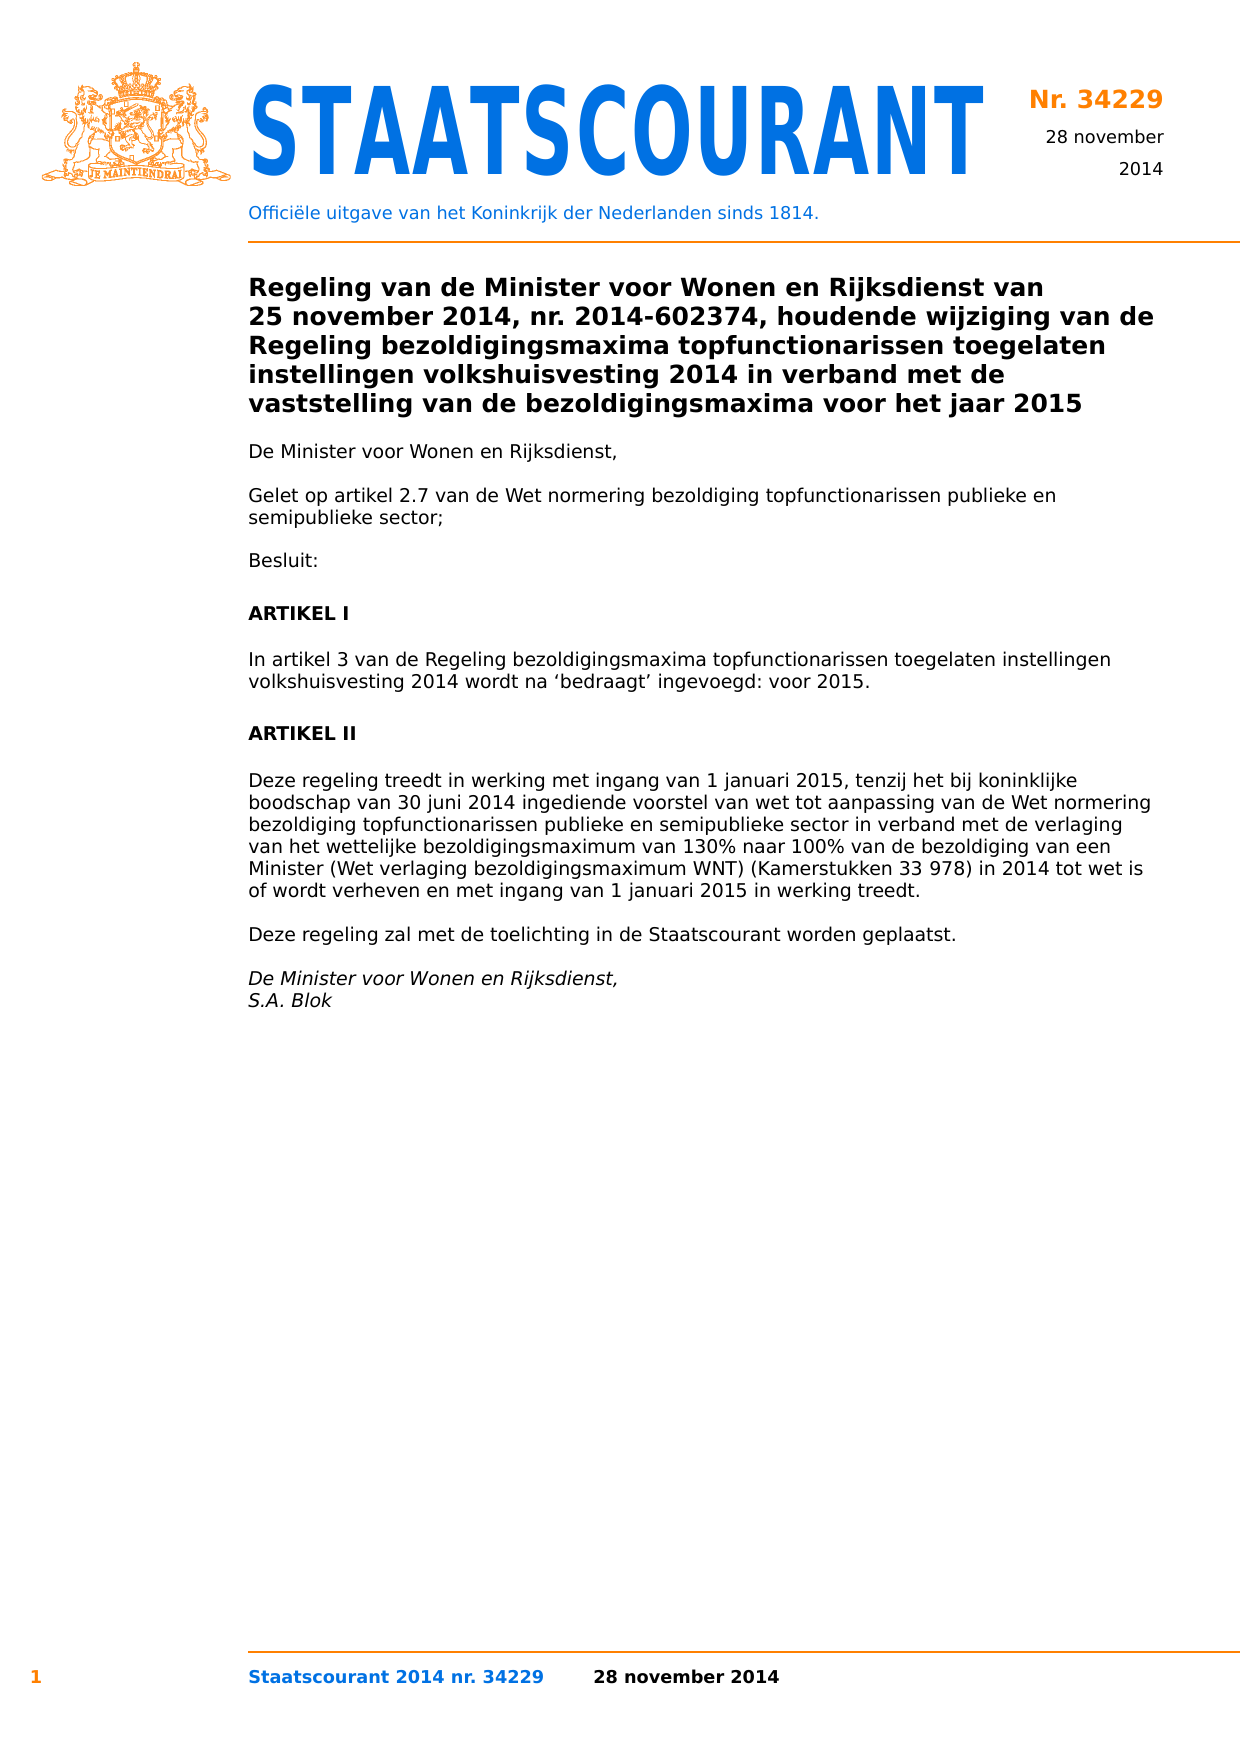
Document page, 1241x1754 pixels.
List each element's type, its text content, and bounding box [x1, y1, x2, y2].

text In artikel 3 van de Regeling bezoldigingsmaxima topfunctionarissen toegelaten instellingen volkshuisvesting 2014 wordt na ‘bedraagt’ ingevoegd: voor 2015. [248, 649, 1163, 693]
text Gelet op artikel 2.7 van de Wet normering bezoldiging topfunctionarissen publieke en semipublieke sector; [248, 484, 1163, 528]
table_cell 2014 [998, 153, 1240, 203]
table_cell 28 november [998, 121, 1240, 153]
text De Minister voor Wonen en Rijksdienst, [248, 441, 1163, 463]
picture [41, 62, 231, 186]
table_cell Officiële uitgave van het Koninkrijk der Nederlanden sinds 1814. [248, 203, 1240, 241]
text De Minister voor Wonen en Rijksdienst, S.A. Blok [248, 968, 1163, 1012]
subtitle ARTIKEL I [248, 602, 1163, 624]
text Besluit: [248, 550, 1163, 572]
table_header [25, 62, 248, 241]
text Deze regeling zal met de toelichting in de Staatscourant worden geplaatst. [248, 924, 1163, 946]
subtitle Regeling van de Minister voor Wonen en Rijksdienst van 25 november 2014, nr. 2014-602374, houdende wijziging van de Regeling bezoldigingsmaxima topfunctionarissen toegelaten instellingen volkshuisvesting 2014 in verband met de vaststelling van de bezoldigingsmaxima voor het jaar 2015 [248, 273, 1163, 419]
table_header Nr. 34229 [998, 62, 1240, 121]
table_header STAATSCOURANT [248, 62, 998, 203]
subtitle ARTIKEL II [248, 723, 1163, 745]
text Deze regeling treedt in werking met ingang van 1 januari 2015, tenzij het bij koninklijke boodschap van 30 juni 2014 ingediende voorstel van wet tot aanpassing van de Wet normering bezoldiging topfunctionarissen publieke en semipublieke sector in verband met de verlaging van het wettelijke bezoldigingsmaximum van 130% naar 100% van de bezoldiging van een Minister (Wet verlaging bezoldigingsmaximum WNT) (Kamerstukken 33 978) in 2014 tot wet is of wordt verheven en met ingang van 1 januari 2015 in werking treedt. [248, 770, 1163, 902]
